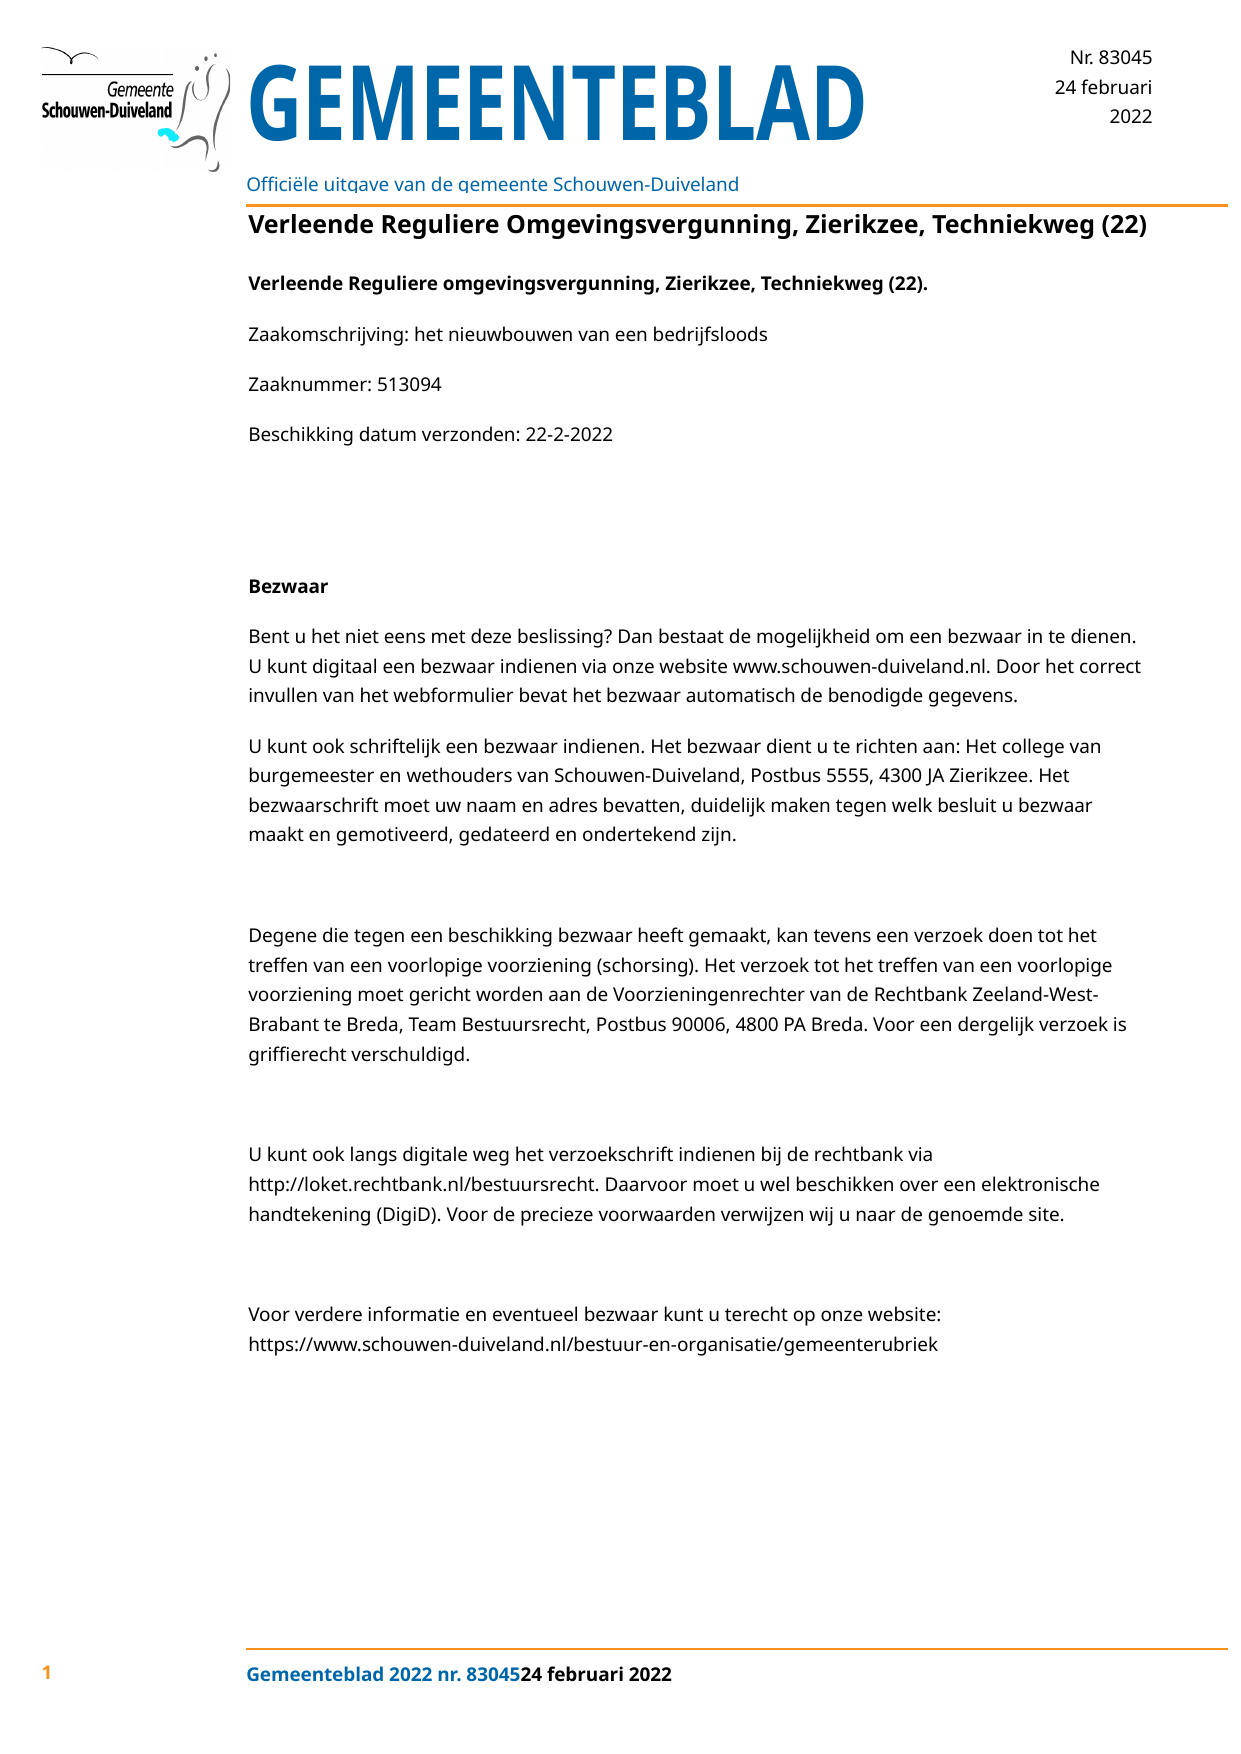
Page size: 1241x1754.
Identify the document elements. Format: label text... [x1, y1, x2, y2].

text U kunt ook langs digitale weg het verzoekschrift indienen bij de rechtbank via http://loket.rechtbank.nl/bestuursrecht. Daarvoor moet u wel beschikken over een elektronische handtekening (DigiD). Voor de precieze voorwaarden verwijzen wij u naar de genoemde site. [248, 1142, 1152, 1226]
text Beschikking datum verzonden: 22-2-2022 [248, 422, 1152, 447]
text U kunt ook schriftelijk een bezwaar indienen. Het bezwaar dient u te richten aan: Het college van burgemeester en wethouders van Schouwen-Duiveland, Postbus 5555, 4300 JA Zierikzee. Het bezwaarschrift moet uw naam en adres bevatten, duidelijk maken tegen welk besluit u bezwaar maakt en gemotiveerd, gedateerd en ondertekend zijn. [248, 733, 1152, 847]
text Bent u het niet eens met deze beslissing? Dan bestaat de mogelijkheid om een bezwaar in te dienen. U kunt digitaal een bezwaar indienen via onze website www.schouwen-duiveland.nl. Door het correct invullen van het webformulier bevat het bezwaar automatisch de benodigde gegevens. [248, 623, 1152, 708]
text Verleende Reguliere omgevingsvergunning, Zierikzee, Techniekweg (22). [248, 270, 1152, 296]
text Verleende Reguliere Omgevingsvergunning, Zierikzee, Techniekweg (22) [248, 207, 1152, 241]
text Degene die tegen een beschikking bezwaar heeft gemaakt, kan tevens een verzoek doen tot het treffen van een voorlopige voorziening (schorsing). Het verzoek tot het treffen van een voorlopige voorziening moet gericht worden aan de Voorzieningenrechter van de Rechtbank Zeeland-West-Brabant te Breda, Team Bestuursrecht, Postbus 90006, 4800 PA Breda. Voor een dergelijk verzoek is griffierecht verschuldigd. [248, 922, 1152, 1066]
text Zaakomschrijving: het nieuwbouwen van een bedrijfsloods [248, 321, 1152, 346]
picture [41, 47, 231, 172]
text Zaaknummer: 513094 [248, 371, 1152, 397]
text Bezwaar [248, 573, 1152, 598]
text Voor verdere informatie en eventueel bezwaar kunt u terecht op onze website: https://www.schouwen-duiveland.nl/bestuur-en-organisatie/gemeenterubriek [248, 1302, 1152, 1357]
